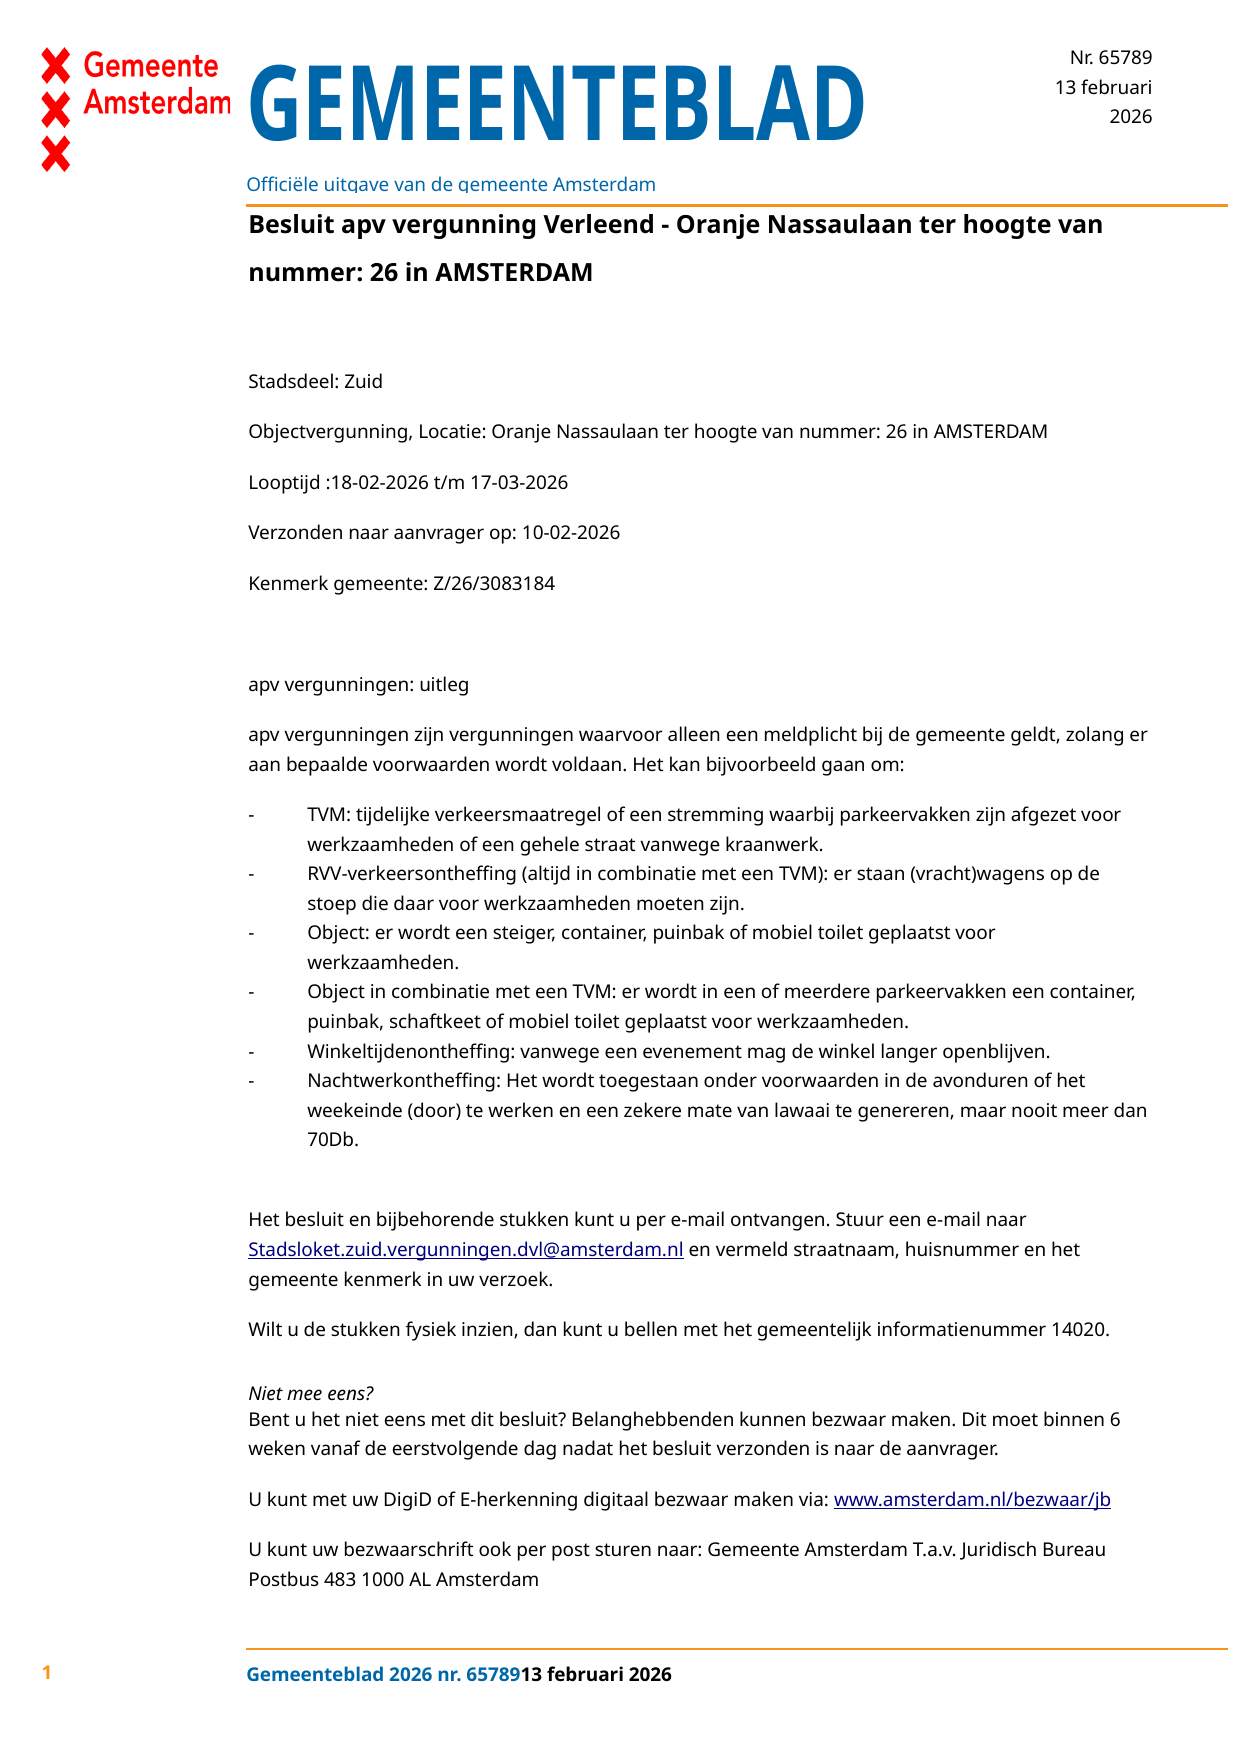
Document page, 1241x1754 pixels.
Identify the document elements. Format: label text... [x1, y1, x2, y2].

text Objectvergunning, Locatie: Oranje Nassaulaan ter hoogte van nummer: 26 in AMSTERDAM [248, 419, 1152, 444]
text Wilt u de stukken fysiek inzien, dan kunt u bellen met het gemeentelijk informatienummer 14020. [248, 1316, 1152, 1342]
list Winkeltijdenontheffing: vanwege een evenement mag de winkel langer openblijven. [248, 1038, 1152, 1064]
text Bent u het niet eens met dit besluit? Belanghebbenden kunnen bezwaar maken. Dit moet binnen 6 weken vanaf de eerstvolgende dag nadat het besluit verzonden is naar de aanvrager. [248, 1406, 1152, 1461]
text Kenmerk gemeente: Z/26/3083184 [248, 570, 1152, 596]
list Object: er wordt een steiger, container, puinbak of mobiel toilet geplaatst voor werkzaamheden. [248, 919, 1152, 975]
text Stadsdeel: Zuid [248, 368, 1152, 394]
list TVM: tijdelijke verkeersmaatregel of een stremming waarbij parkeervakken zijn afgezet voor werkzaamheden of een gehele straat vanwege kraanwerk. [248, 801, 1152, 857]
text apv vergunningen zijn vergunningen waarvoor alleen een meldplicht bij de gemeente geldt, zolang er aan bepaalde voorwaarden wordt voldaan. Het kan bijvoorbeeld gaan om: [248, 721, 1152, 777]
list RVV-verkeersontheffing (altijd in combinatie met een TVM): er staan (vracht)wagens op de stoep die daar voor werkzaamheden moeten zijn. [248, 860, 1152, 916]
text Niet mee eens? [248, 1380, 1152, 1406]
picture [41, 47, 231, 172]
text U kunt uw bezwaarschrift ook per post sturen naar: Gemeente Amsterdam T.a.v. Juridisch Bureau Postbus 483 1000 AL Amsterdam [248, 1536, 1152, 1592]
list Nachtwerkontheffing: Het wordt toegestaan onder voorwaarden in de avonduren of het weekeinde (door) te werken en een zekere mate van lawaai te genereren, maar nooit meer dan 70Db. [248, 1067, 1152, 1152]
text Het besluit en bijbehorende stukken kunt u per e-mail ontvangen. Stuur een e-mail naar Stadsloket.zuid.vergunningen.dvl@amsterdam.nl en vermeld straatnaam, huisnummer en het gemeente kenmerk in uw verzoek. [248, 1207, 1152, 1292]
text apv vergunningen: uitleg [248, 671, 1152, 697]
text Verzonden naar aanvrager op: 10-02-2026 [248, 519, 1152, 545]
text Besluit apv vergunning Verleend - Oranje Nassaulaan ter hoogte van nummer: 26 in AMSTERDAM [248, 207, 1152, 288]
text Looptijd :18-02-2026 t/m 17-03-2026 [248, 469, 1152, 495]
text U kunt met uw DigiD of E-herkenning digitaal bezwaar maken via: www.amsterdam.nl/bezwaar/jb [248, 1486, 1152, 1512]
list Object in combinatie met een TVM: er wordt in een of meerdere parkeervakken een container, puinbak, schaftkeet of mobiel toilet geplaatst voor werkzaamheden. [248, 979, 1152, 1034]
